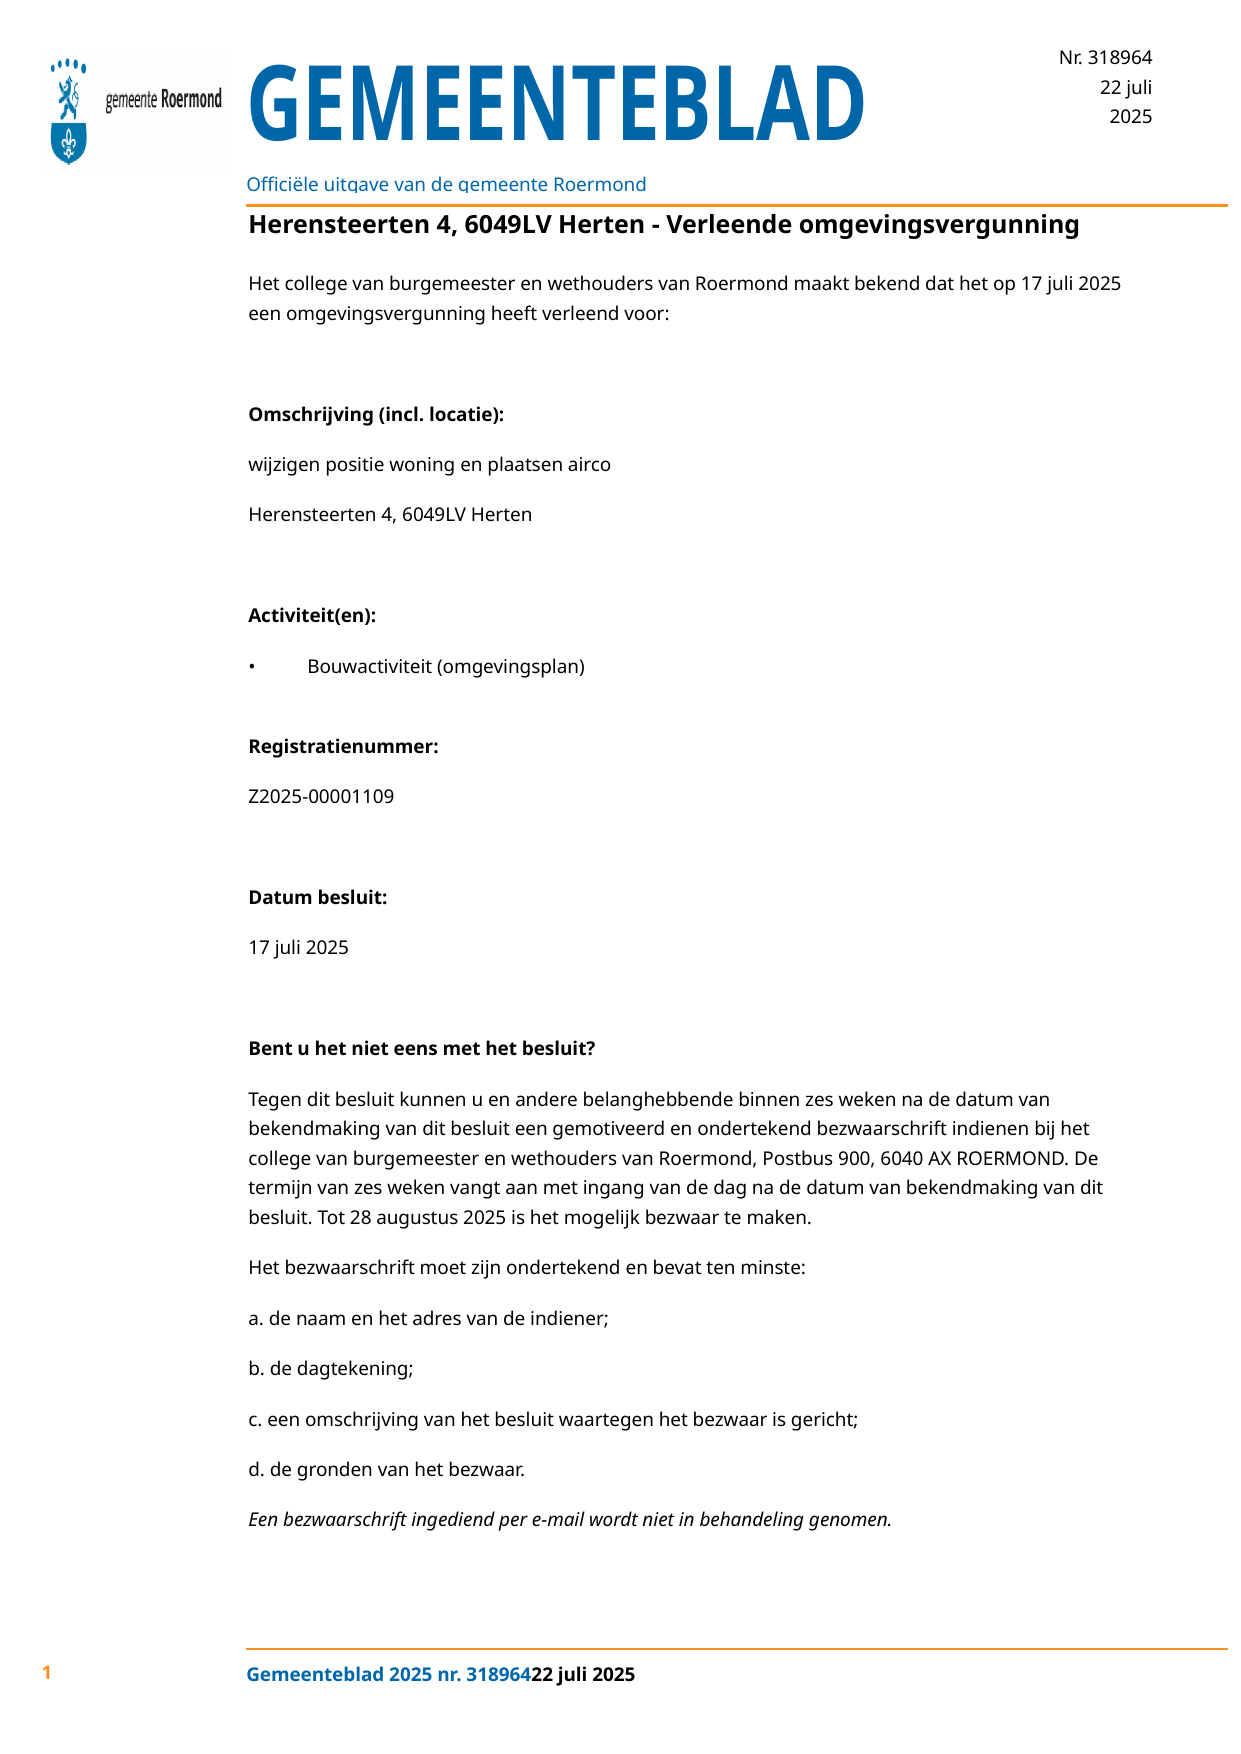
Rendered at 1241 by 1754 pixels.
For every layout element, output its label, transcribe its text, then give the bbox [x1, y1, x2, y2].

text Herensteerten 4, 6049LV Herten - Verleende omgevingsvergunning [248, 207, 1152, 241]
text Datum besluit: [248, 884, 1152, 910]
text b. de dagtekening; [248, 1355, 1152, 1381]
text Herensteerten 4, 6049LV Herten [248, 502, 1152, 527]
text Het college van burgemeester en wethouders van Roermond maakt bekend dat het op 17 juli 2025 een omgevingsvergunning heeft verleend voor: [248, 270, 1152, 326]
text Tegen dit besluit kunnen u en andere belanghebbende binnen zes weken na de datum van bekendmaking van dit besluit een gemotiveerd en ondertekend bezwaarschrift indienen bij het college van burgemeester en wethouders van Roermond, Postbus 900, 6040 AX ROERMOND. De termijn van zes weken vangt aan met ingang van de dag na de datum van bekendmaking van dit besluit. Tot 28 augustus 2025 is het mogelijk bezwaar te maken. [248, 1086, 1152, 1230]
text Omschrijving (incl. locatie): [248, 401, 1152, 426]
text Een bezwaarschrift ingediend per e-mail wordt niet in behandeling genomen. [248, 1507, 1152, 1532]
list Bouwactiviteit (omgevingsplan) [248, 653, 1152, 678]
text d. de gronden van het bezwaar. [248, 1456, 1152, 1482]
picture [41, 47, 231, 172]
text a. de naam en het adres van de indiener; [248, 1305, 1152, 1331]
text Z2025-00001109 [248, 783, 1152, 809]
text 17 juli 2025 [248, 934, 1152, 960]
text Activiteit(en): [248, 602, 1152, 628]
text Registratienummer: [248, 733, 1152, 758]
text Bent u het niet eens met het besluit? [248, 1035, 1152, 1061]
text c. een omschrijving van het besluit waartegen het bezwaar is gericht; [248, 1406, 1152, 1431]
text Het bezwaarschrift moet zijn ondertekend en bevat ten minste: [248, 1254, 1152, 1280]
text wijzigen positie woning en plaatsen airco [248, 451, 1152, 477]
